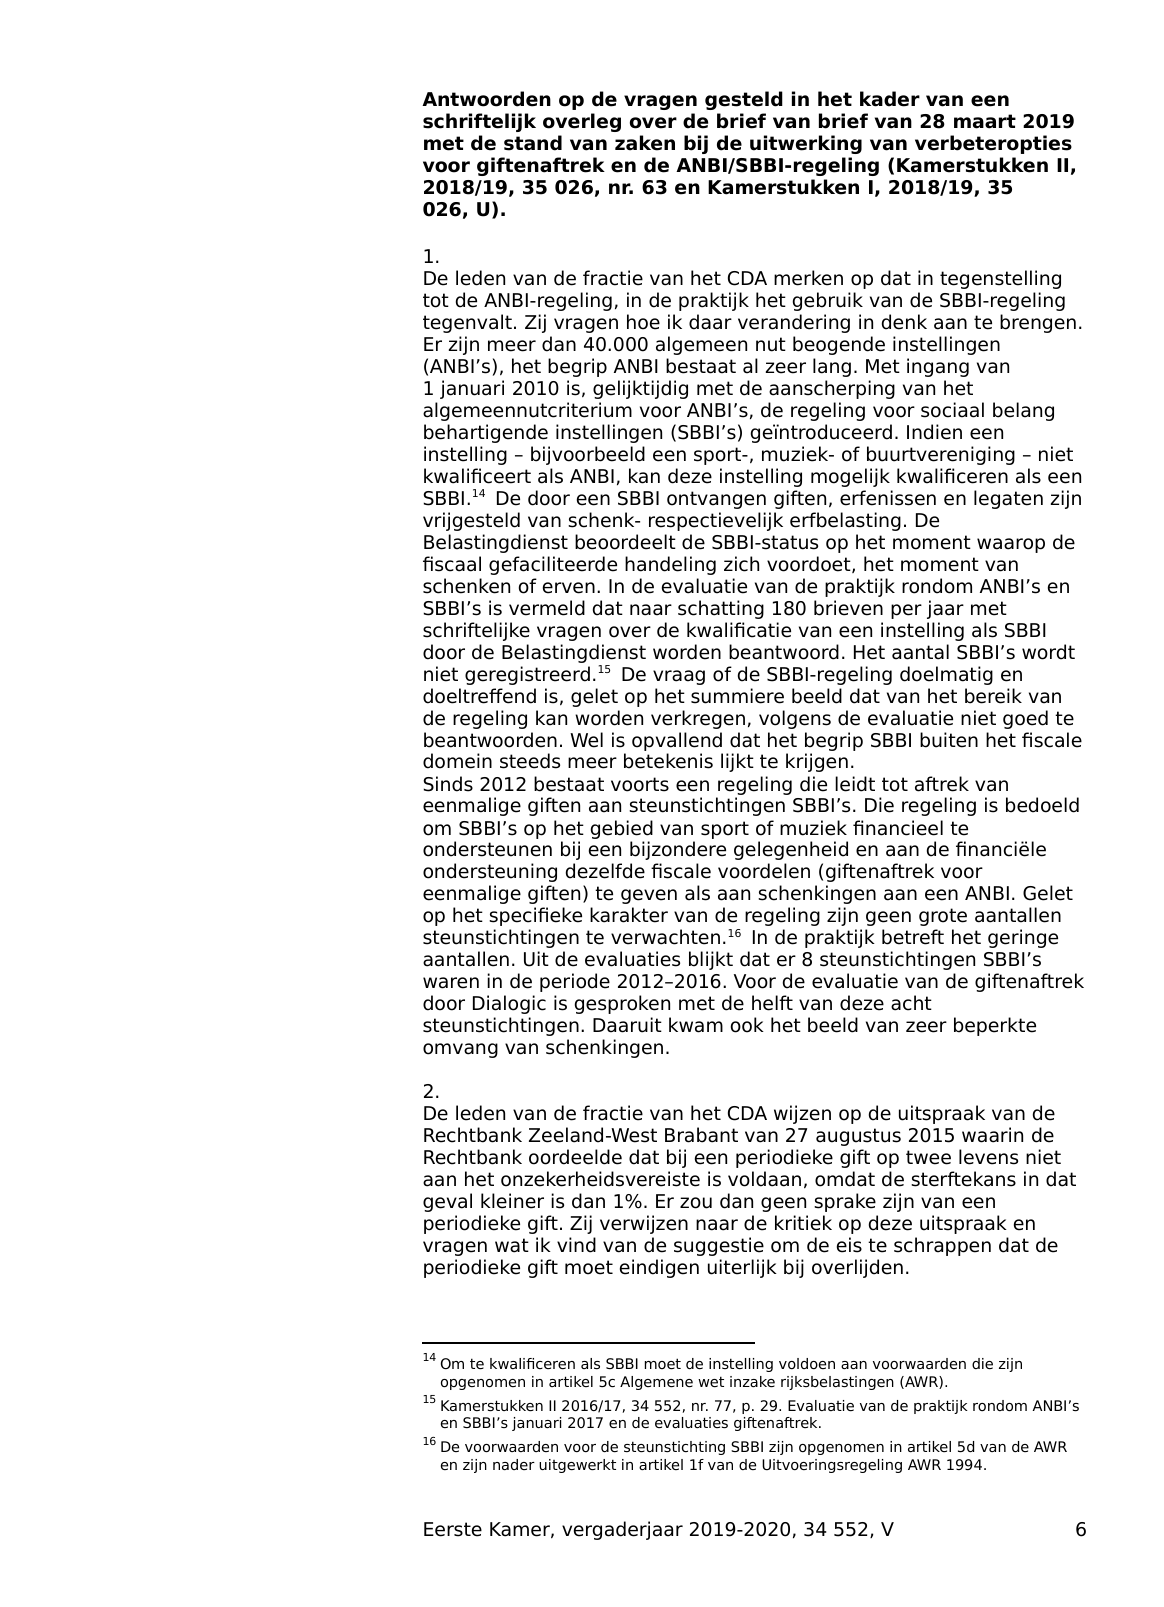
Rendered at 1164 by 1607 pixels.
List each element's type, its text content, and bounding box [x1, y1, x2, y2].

text De leden van de fractie van het CDA wijzen op de uitspraak van de Rechtbank Zeeland-West Brabant van 27 augustus 2015 waarin de Rechtbank oordeelde dat bij een periodieke gift op twee levens niet aan het onzekerheidsvereiste is voldaan, omdat de sterftekans in dat geval kleiner is dan 1%. Er zou dan geen sprake zijn van een periodieke gift. Zij verwijzen naar de kritiek op deze uitspraak en vragen wat ik vind van de suggestie om de eis te schrappen dat de periodieke gift moet eindigen uiterlijk bij overlijden. [422, 1103, 1087, 1279]
subtitle Antwoorden op de vragen gesteld in het kader van een schriftelijk overleg over de brief van brief van 28 maart 2019 met de stand van zaken bij de uitwerking van verbeteropties voor giftenaftrek en de ANBI/SBBI-regeling (Kamerstukken II, 2018/19, 35 026, nr. 63 en Kamerstukken I, 2018/19, 35 026, U). [422, 89, 1087, 221]
text De voorwaarden voor de steunstichting SBBI zijn opgenomen in artikel 5d van de AWR en zijn nader uitgewerkt in artikel 1f van de Uitvoeringsregeling AWR 1994. [422, 1435, 1087, 1474]
text 2. [422, 1081, 1087, 1103]
text Er zijn meer dan 40.000 algemeen nut beogende instellingen (ANBI’s), het begrip ANBI bestaat al zeer lang. Met ingang van 1 januari 2010 is, gelijktijdig met de aanscherping van het algemeennutcriterium voor ANBI’s, de regeling voor sociaal belang behartigende instellingen (SBBI’s) geïntroduceerd. Indien een instelling – bijvoorbeeld een sport-, muziek- of buurtvereniging – niet kwalificeert als ANBI, kan deze instelling mogelijk kwalificeren als een SBBI. De door een SBBI ontvangen giften, erfenissen en legaten zijn vrijgesteld van schenk- respectievelijk erfbelasting. De Belastingdienst beoordeelt de SBBI-status op het moment waarop de fiscaal gefaciliteerde handeling zich voordoet, het moment van schenken of erven. In de evaluatie van de praktijk rondom ANBI’s en SBBI’s is vermeld dat naar schatting 180 brieven per jaar met schriftelijke vragen over de kwalificatie van een instelling als SBBI door de Belastingdienst worden beantwoord. Het aantal SBBI’s wordt niet geregistreerd. De vraag of de SBBI-regeling doelmatig en doeltreffend is, gelet op het summiere beeld dat van het bereik van de regeling kan worden verkregen, volgens de evaluatie niet goed te beantwoorden. Wel is opvallend dat het begrip SBBI buiten het fiscale domein steeds meer betekenis lijkt te krijgen. [422, 334, 1087, 773]
text Kamerstukken II 2016/17, 34 552, nr. 77, p. 29. Evaluatie van de praktijk rondom ANBI’s en SBBI’s januari 2017 en de evaluaties giftenaftrek. [422, 1393, 1087, 1432]
text De leden van de fractie van het CDA merken op dat in tegenstelling tot de ANBI-regeling, in de praktijk het gebruik van de SBBI-regeling tegenvalt. Zij vragen hoe ik daar verandering in denk aan te brengen. [422, 268, 1087, 334]
text 1. [422, 246, 1087, 268]
text Sinds 2012 bestaat voorts een regeling die leidt tot aftrek van eenmalige giften aan steunstichtingen SBBI’s. Die regeling is bedoeld om SBBI’s op het gebied van sport of muziek financieel te ondersteunen bij een bijzondere gelegenheid en aan de financiële ondersteuning dezelfde fiscale voordelen (giftenaftrek voor eenmalige giften) te geven als aan schenkingen aan een ANBI. Gelet op het specifieke karakter van de regeling zijn geen grote aantallen steunstichtingen te verwachten. In de praktijk betreft het geringe aantallen. Uit de evaluaties blijkt dat er 8 steunstichtingen SBBI’s waren in de periode 2012–2016. Voor de evaluatie van de giftenaftrek door Dialogic is gesproken met de helft van deze acht steunstichtingen. Daaruit kwam ook het beeld van zeer beperkte omvang van schenkingen. [422, 773, 1087, 1059]
text Om te kwalificeren als SBBI moet de instelling voldoen aan voorwaarden die zijn opgenomen in artikel 5c Algemene wet inzake rijksbelastingen (AWR). [422, 1352, 1087, 1391]
